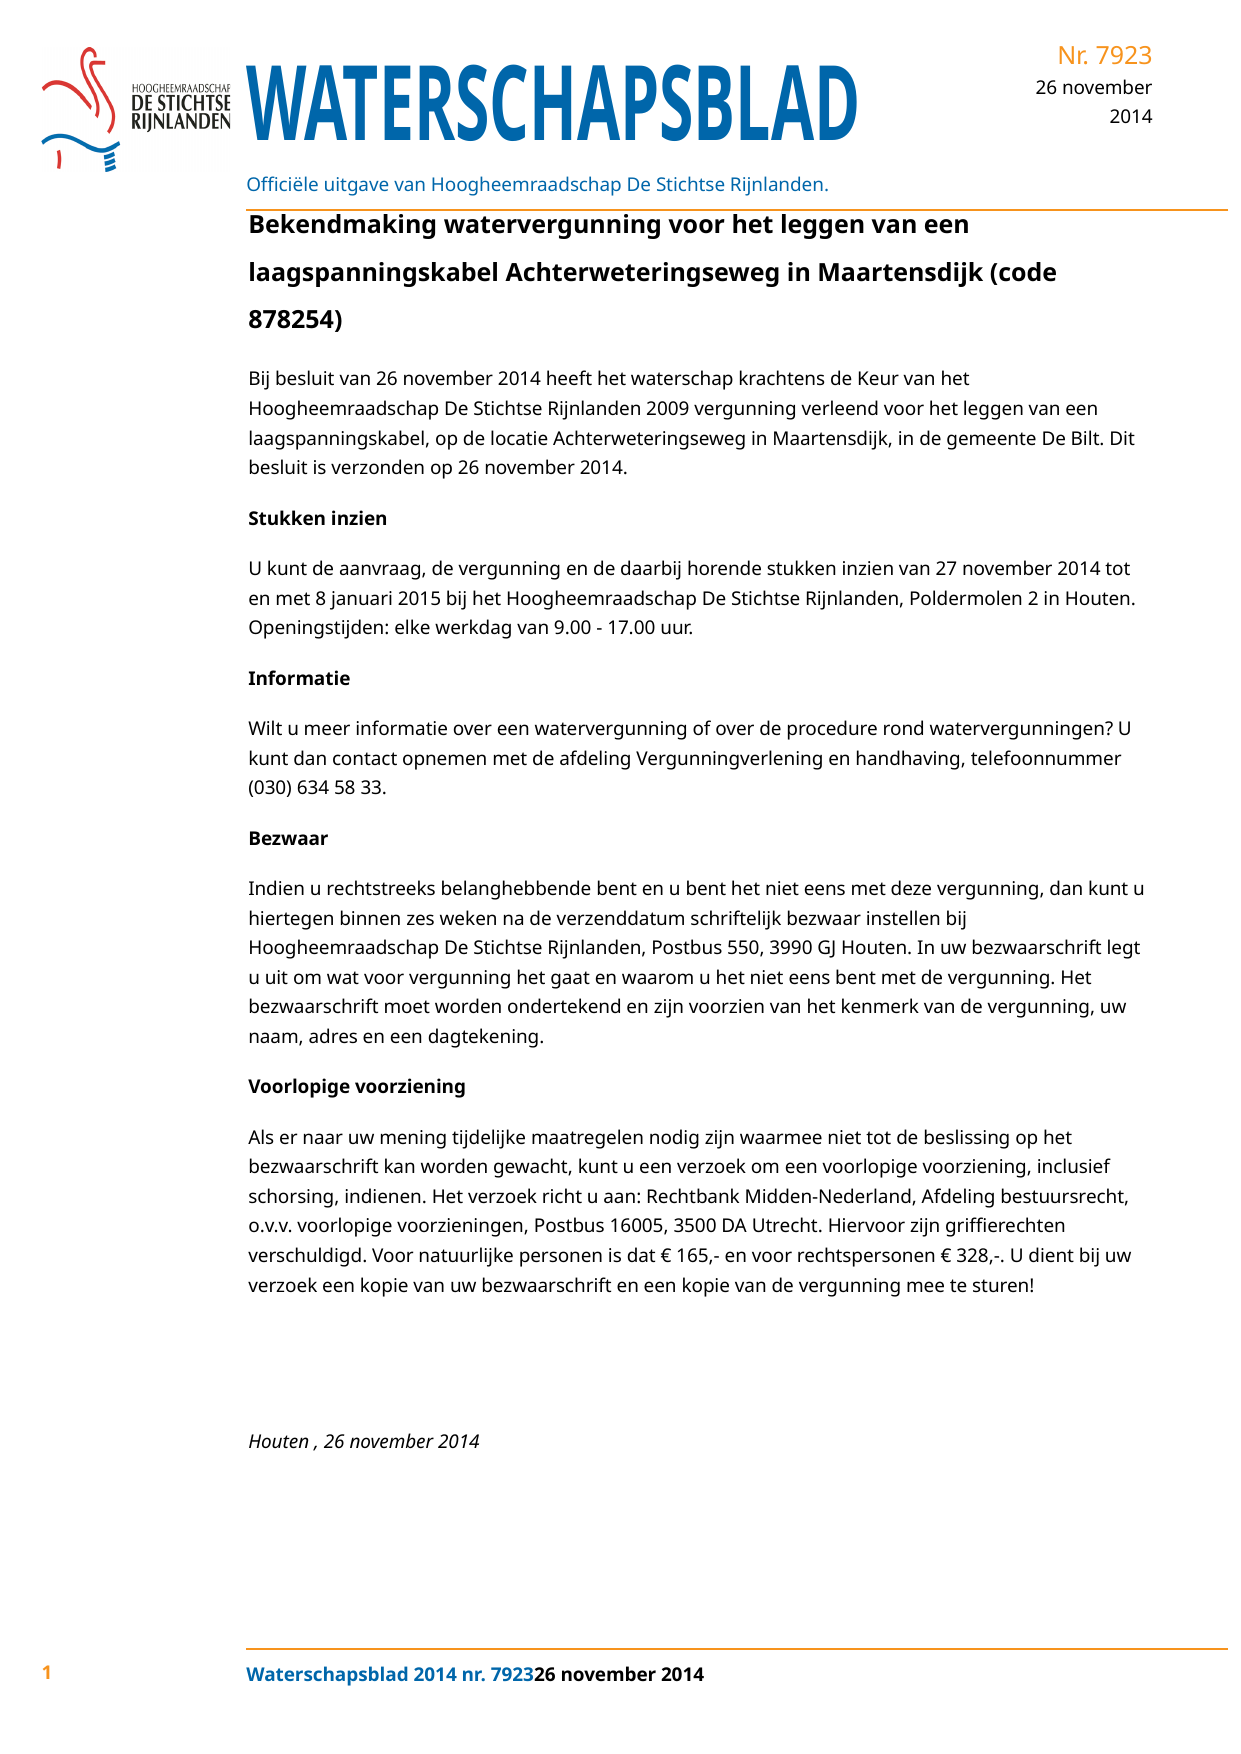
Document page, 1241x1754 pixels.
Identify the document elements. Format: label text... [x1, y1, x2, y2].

text Wilt u meer informatie over een watervergunning of over de procedure rond watervergunningen? U kunt dan contact opnemen met de afdeling Vergunningverlening en handhaving, telefoonnummer (030) 634 58 33. [248, 715, 1152, 800]
picture [41, 47, 231, 172]
text Stukken inzien [248, 505, 1152, 530]
text Als er naar uw mening tijdelijke maatregelen nodig zijn waarmee niet tot de beslissing op het bezwaarschrift kan worden gewacht, kunt u een verzoek om een voorlopige voorziening, inclusief schorsing, indienen. Het verzoek richt u aan: Rechtbank Midden-Nederland, Afdeling bestuursrecht, o.v.v. voorlopige voorzieningen, Postbus 16005, 3500 DA Utrecht. Hiervoor zijn griffierechten verschuldigd. Voor natuurlijke personen is dat € 165,- en voor rechtspersonen € 328,-. U dient bij uw verzoek een kopie van uw bezwaarschrift en een kopie van de vergunning mee te sturen! [248, 1124, 1152, 1297]
text Bezwaar [248, 825, 1152, 850]
text Bij besluit van 26 november 2014 heeft het waterschap krachtens de Keur van het Hoogheemraadschap De Stichtse Rijnlanden 2009 vergunning verleend voor het leggen van een laagspanningskabel, op de locatie Achterweteringseweg in Maartensdijk, in de gemeente De Bilt. Dit besluit is verzonden op 26 november 2014. [248, 366, 1152, 480]
text U kunt de aanvraag, de vergunning en de daarbij horende stukken inzien van 27 november 2014 tot en met 8 januari 2015 bij het Hoogheemraadschap De Stichtse Rijnlanden, Poldermolen 2 in Houten. Openingstijden: elke werkdag van 9.00 - 17.00 uur. [248, 555, 1152, 640]
text Voorlopige voorziening [248, 1073, 1152, 1099]
text Informatie [248, 665, 1152, 690]
text Indien u rechtstreeks belanghebbende bent en u bent het niet eens met deze vergunning, dan kunt u hiertegen binnen zes weken na de verzenddatum schriftelijk bezwaar instellen bij Hoogheemraadschap De Stichtse Rijnlanden, Postbus 550, 3990 GJ Houten. In uw bezwaarschrift legt u uit om wat voor vergunning het gaat en waarom u het niet eens bent met de vergunning. Het bezwaarschrift moet worden ondertekend en zijn voorzien van het kenmerk van de vergunning, uw naam, adres en een dagtekening. [248, 875, 1152, 1049]
text Bekendmaking watervergunning voor het leggen van een laagspanningskabel Achterweteringseweg in Maartensdijk (code 878254) [248, 211, 1152, 336]
text Houten , 26 november 2014 [248, 1428, 1152, 1454]
